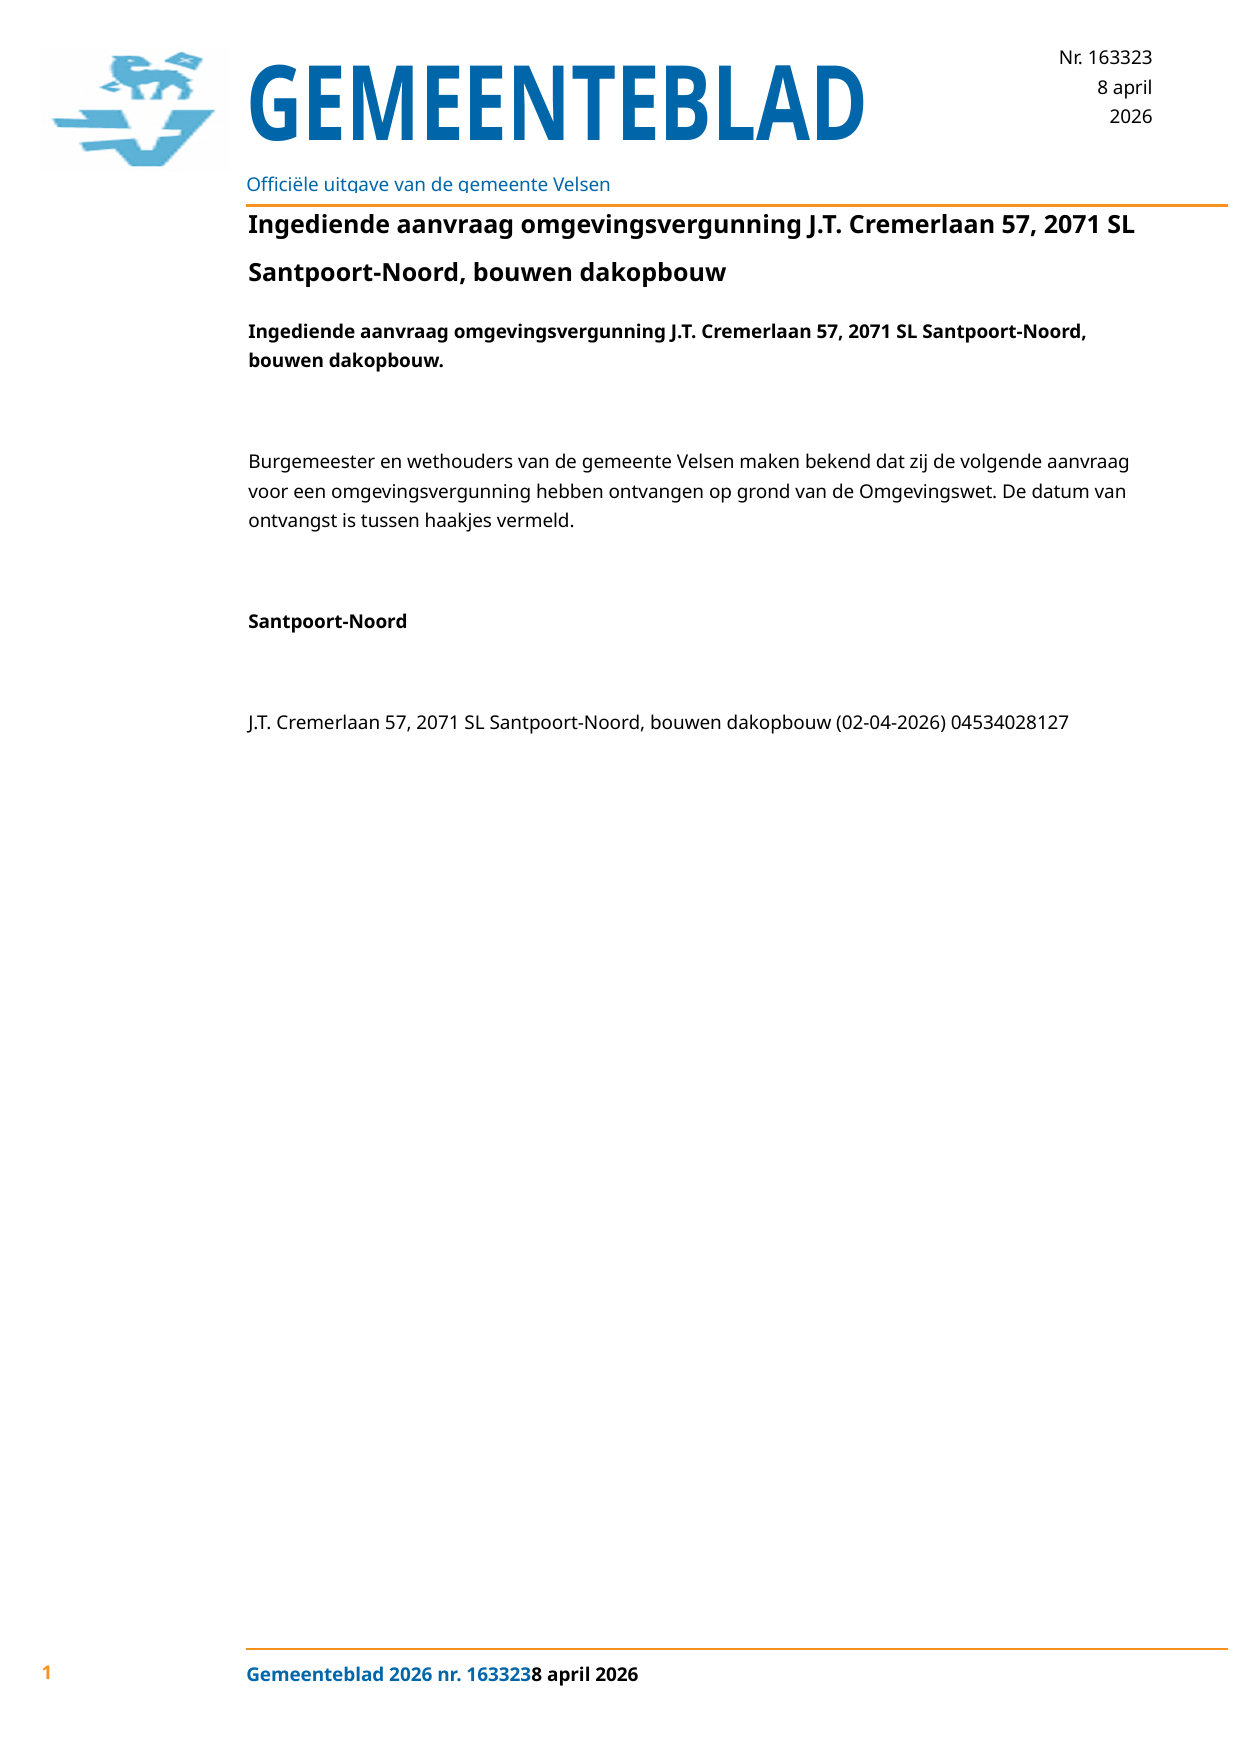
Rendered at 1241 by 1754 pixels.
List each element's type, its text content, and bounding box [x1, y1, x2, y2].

picture [41, 47, 231, 172]
text Santpoort-Noord [248, 608, 1152, 634]
text J.T. Cremerlaan 57, 2071 SL Santpoort-Noord, bouwen dakopbouw (02-04-2026) 04534028127 [248, 709, 1152, 735]
text Ingediende aanvraag omgevingsvergunning J.T. Cremerlaan 57, 2071 SL Santpoort-Noord, bouwen dakopbouw [248, 207, 1152, 288]
text Ingediende aanvraag omgevingsvergunning J.T. Cremerlaan 57, 2071 SL Santpoort-Noord, bouwen dakopbouw. [248, 318, 1152, 373]
text Burgemeester en wethouders van de gemeente Velsen maken bekend dat zij de volgende aanvraag voor een omgevingsvergunning hebben ontvangen op grond van de Omgevingswet. De datum van ontvangst is tussen haakjes vermeld. [248, 448, 1152, 533]
